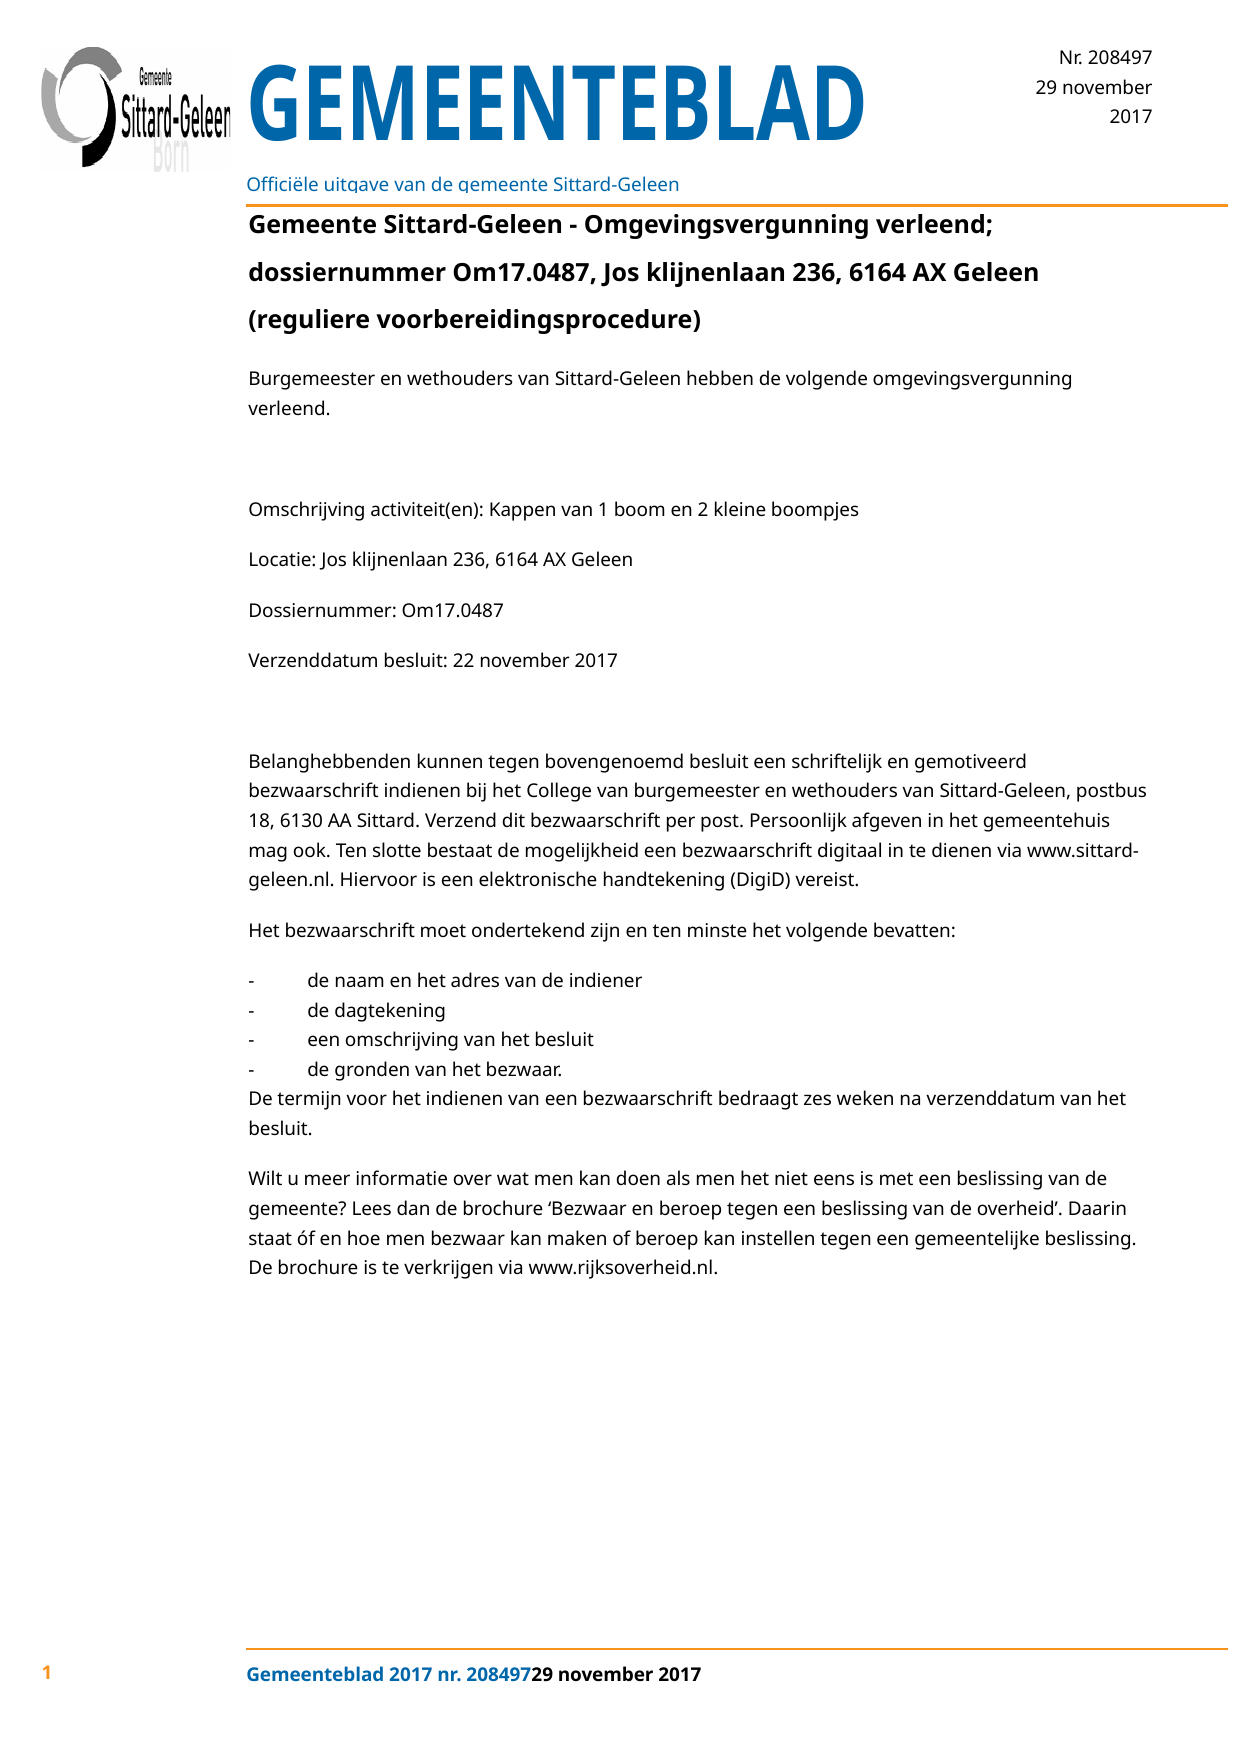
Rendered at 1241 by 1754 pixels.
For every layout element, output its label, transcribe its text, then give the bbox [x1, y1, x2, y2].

text Belanghebbenden kunnen tegen bovengenoemd besluit een schriftelijk en gemotiveerd bezwaarschrift indienen bij het College van burgemeester en wethouders van Sittard-Geleen, postbus 18, 6130 AA Sittard. Verzend dit bezwaarschrift per post. Persoonlijk afgeven in het gemeentehuis mag ook. Ten slotte bestaat de mogelijkheid een bezwaarschrift digitaal in te dienen via www.sittard-geleen.nl. Hiervoor is een elektronische handtekening (DigiD) vereist. [248, 748, 1152, 892]
text De termijn voor het indienen van een bezwaarschrift bedraagt zes weken na verzenddatum van het besluit. [248, 1086, 1152, 1141]
text Omschrijving activiteit(en): Kappen van 1 boom en 2 kleine boompjes [248, 496, 1152, 522]
list een omschrijving van het besluit [248, 1026, 1152, 1052]
text Gemeente Sittard-Geleen - Omgevingsvergunning verleend; dossiernummer Om17.0487, Jos klijnenlaan 236, 6164 AX Geleen (reguliere voorbereidingsprocedure) [248, 207, 1152, 336]
text Verzenddatum besluit: 22 november 2017 [248, 647, 1152, 673]
text Dossiernummer: Om17.0487 [248, 597, 1152, 622]
text Locatie: Jos klijnenlaan 236, 6164 AX Geleen [248, 546, 1152, 572]
text Het bezwaarschrift moet ondertekend zijn en ten minste het volgende bevatten: [248, 917, 1152, 942]
list de dagtekening [248, 997, 1152, 1022]
list de gronden van het bezwaar. [248, 1056, 1152, 1082]
list de naam en het adres van de indiener [248, 967, 1152, 993]
picture [41, 47, 231, 172]
text Burgemeester en wethouders van Sittard-Geleen hebben de volgende omgevingsvergunning verleend. [248, 366, 1152, 421]
text Wilt u meer informatie over wat men kan doen als men het niet eens is met een beslissing van de gemeente? Lees dan de brochure ‘Bezwaar en beroep tegen een beslissing van de overheid’. Daarin staat óf en hoe men bezwaar kan maken of beroep kan instellen tegen een gemeentelijke beslissing. De brochure is te verkrijgen via www.rijksoverheid.nl. [248, 1166, 1152, 1280]
